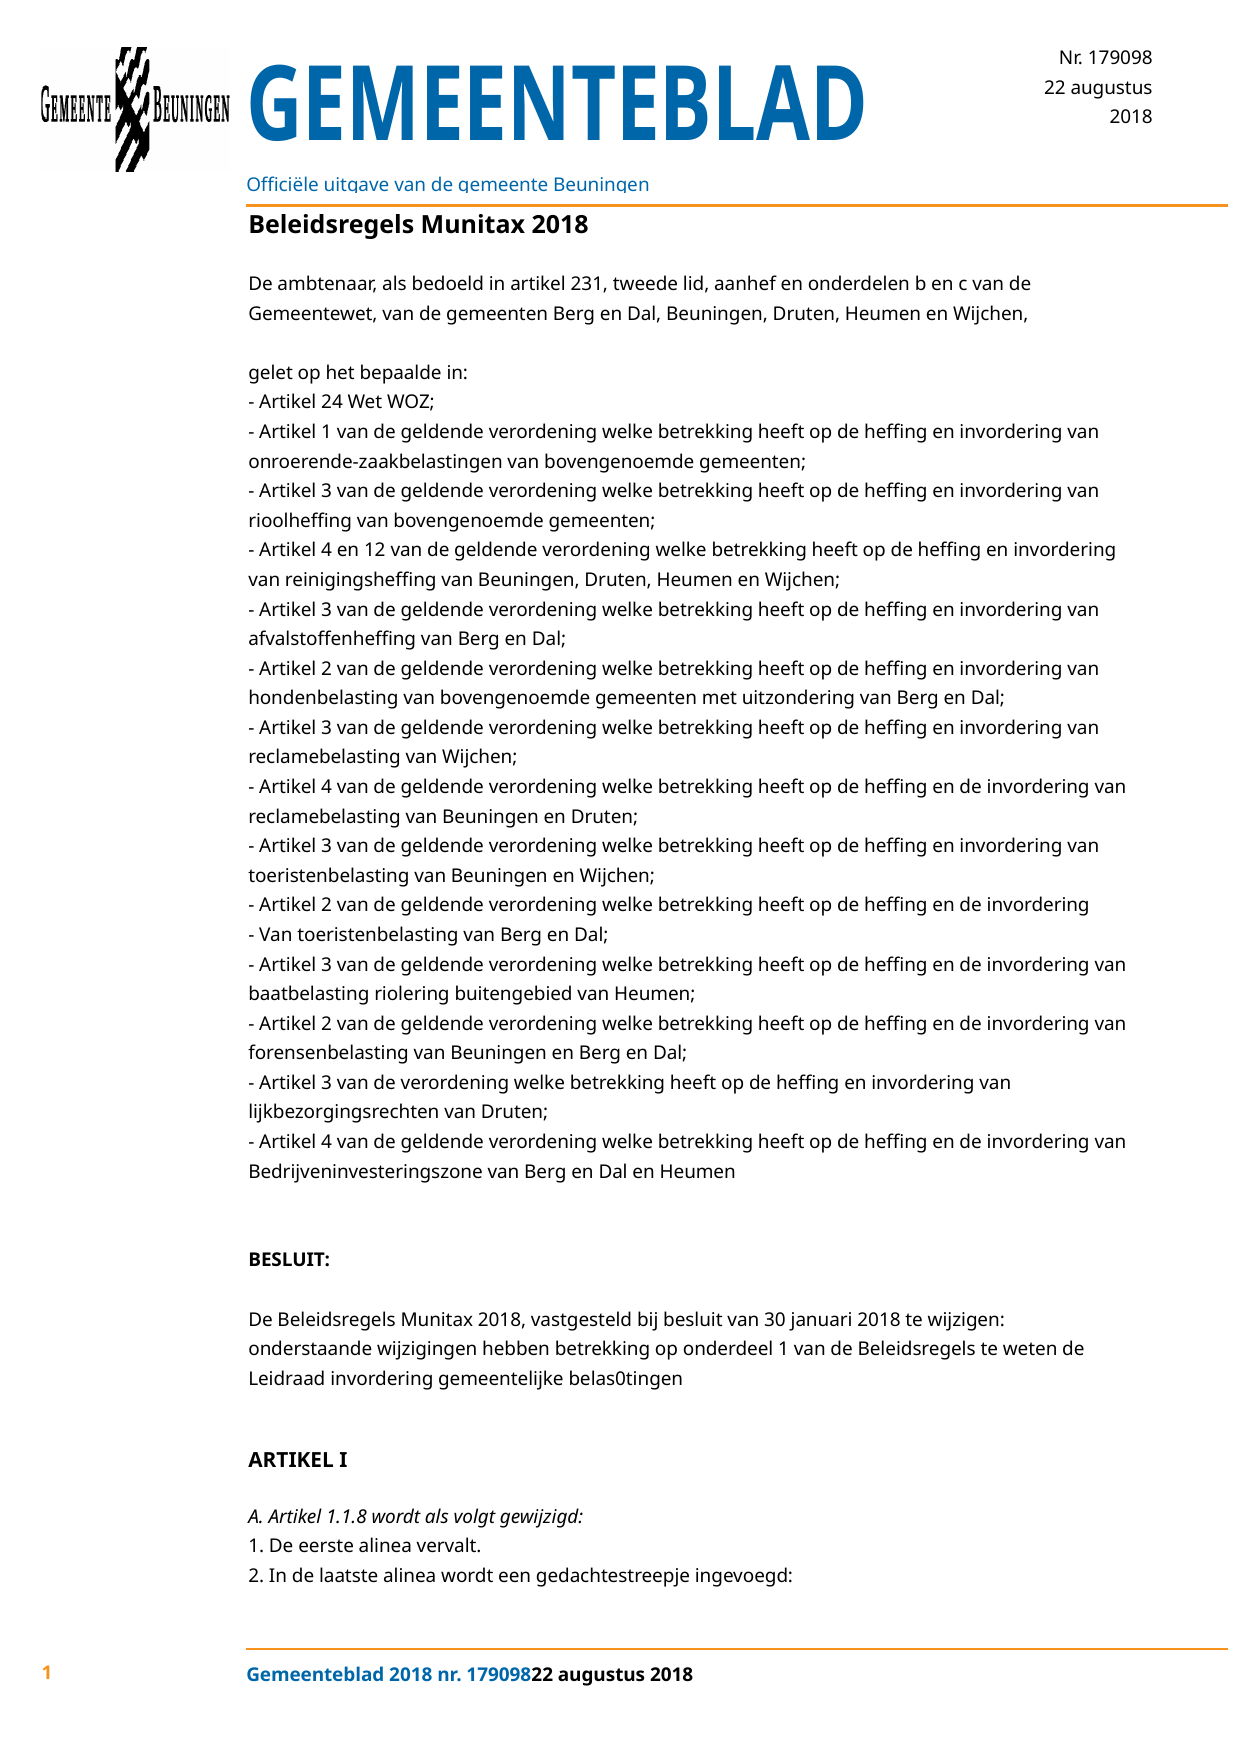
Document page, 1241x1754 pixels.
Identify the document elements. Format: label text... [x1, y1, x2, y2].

text - Artikel 2 van de geldende verordening welke betrekking heeft op de heffing en de invordering van forensenbelasting van Beuningen en Berg en Dal; [248, 1010, 1152, 1065]
text 1. De eerste alinea vervalt. [248, 1532, 1152, 1558]
text - Artikel 3 van de geldende verordening welke betrekking heeft op de heffing en invordering van rioolheffing van bovengenoemde gemeenten; [248, 477, 1152, 533]
text - Artikel 3 van de geldende verordening welke betrekking heeft op de heffing en de invordering van baatbelasting riolering buitengebied van Heumen; [248, 951, 1152, 1006]
text - Artikel 4 en 12 van de geldende verordening welke betrekking heeft op de heffing en invordering van reinigingsheffing van Beuningen, Druten, Heumen en Wijchen; [248, 537, 1152, 592]
text BESLUIT: [248, 1247, 1152, 1272]
text - Artikel 24 Wet WOZ; [248, 389, 1152, 414]
text - Artikel 3 van de verordening welke betrekking heeft op de heffing en invordering van lijkbezorgingsrechten van Druten; [248, 1069, 1152, 1124]
text - Artikel 1 van de geldende verordening welke betrekking heeft op de heffing en invordering van onroerende-zaakbelastingen van bovengenoemde gemeenten; [248, 418, 1152, 473]
text - Artikel 2 van de geldende verordening welke betrekking heeft op de heffing en invordering van hondenbelasting van bovengenoemde gemeenten met uitzondering van Berg en Dal; [248, 655, 1152, 710]
text A. Artikel 1.1.8 wordt als volgt gewijzigd: [248, 1503, 1152, 1529]
text - Artikel 4 van de geldende verordening welke betrekking heeft op de heffing en de invordering van reclamebelasting van Beuningen en Druten; [248, 773, 1152, 828]
text - Artikel 4 van de geldende verordening welke betrekking heeft op de heffing en de invordering van Bedrijveninvesteringszone van Berg en Dal en Heumen [248, 1128, 1152, 1183]
text De Beleidsregels Munitax 2018, vastgesteld bij besluit van 30 januari 2018 te wijzigen: [248, 1306, 1152, 1331]
text Beleidsregels Munitax 2018 [248, 207, 1152, 241]
text - Van toeristenbelasting van Berg en Dal; [248, 921, 1152, 947]
picture [41, 47, 231, 172]
text onderstaande wijzigingen hebben betrekking op onderdeel 1 van de Beleidsregels te weten de Leidraad invordering gemeentelijke belas0tingen [248, 1335, 1152, 1391]
text gelet op het bepaalde in: [248, 359, 1152, 385]
text - Artikel 3 van de geldende verordening welke betrekking heeft op de heffing en invordering van afvalstoffenheffing van Berg en Dal; [248, 596, 1152, 651]
text - Artikel 3 van de geldende verordening welke betrekking heeft op de heffing en invordering van toeristenbelasting van Beuningen en Wijchen; [248, 832, 1152, 888]
text 2. In de laatste alinea wordt een gedachtestreepje ingevoegd: [248, 1562, 1152, 1588]
text ARTIKEL I [248, 1445, 1152, 1473]
text De ambtenaar, als bedoeld in artikel 231, tweede lid, aanhef en onderdelen b en c van de Gemeentewet, van de gemeenten Berg en Dal, Beuningen, Druten, Heumen en Wijchen, [248, 270, 1152, 326]
text - Artikel 2 van de geldende verordening welke betrekking heeft op de heffing en de invordering [248, 892, 1152, 917]
text - Artikel 3 van de geldende verordening welke betrekking heeft op de heffing en invordering van reclamebelasting van Wijchen; [248, 714, 1152, 769]
